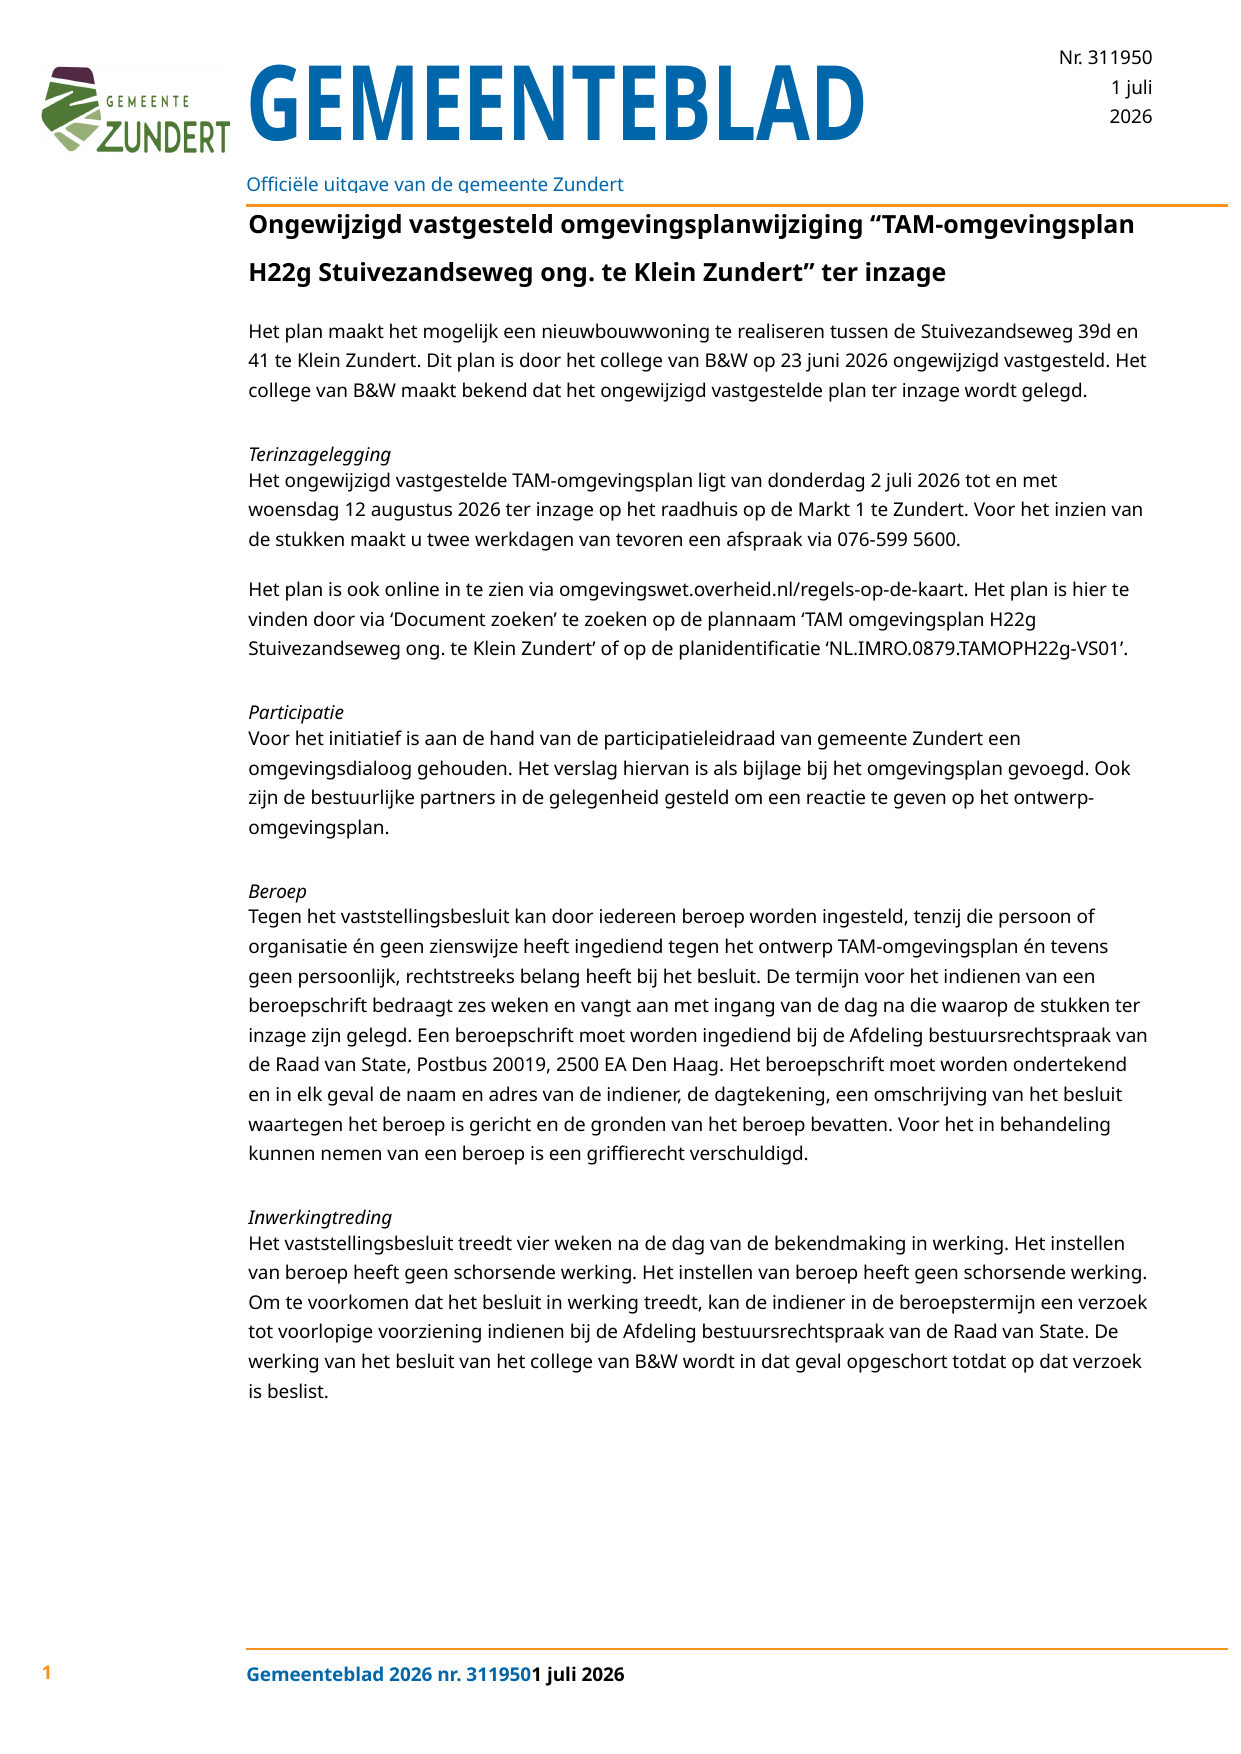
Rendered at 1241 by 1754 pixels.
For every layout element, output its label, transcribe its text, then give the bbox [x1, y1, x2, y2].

text Het vaststellingsbesluit treedt vier weken na de dag van de bekendmaking in werking. Het instellen van beroep heeft geen schorsende werking. Het instellen van beroep heeft geen schorsende werking. Om te voorkomen dat het besluit in werking treedt, kan de indiener in de beroepstermijn een verzoek tot voorlopige voorziening indienen bij de Afdeling bestuursrechtspraak van de Raad van State. De werking van het besluit van het college van B&W wordt in dat geval opgeschort totdat op dat verzoek is beslist. [248, 1230, 1152, 1404]
text Inwerkingtreding [248, 1204, 1152, 1230]
text Tegen het vaststellingsbesluit kan door iedereen beroep worden ingesteld, tenzij die persoon of organisatie én geen zienswijze heeft ingediend tegen het ontwerp TAM-omgevingsplan én tevens geen persoonlijk, rechtstreeks belang heeft bij het besluit. De termijn voor het indienen van een beroepschrift bedraagt zes weken en vangt aan met ingang van de dag na die waarop de stukken ter inzage zijn gelegd. Een beroepschrift moet worden ingediend bij de Afdeling bestuursrechtspraak van de Raad van State, Postbus 20019, 2500 EA Den Haag. Het beroepschrift moet worden ondertekend en in elk geval de naam en adres van de indiener, de dagtekening, een omschrijving van het besluit waartegen het beroep is gericht en de gronden van het beroep bevatten. Voor het in behandeling kunnen nemen van een beroep is een griffierecht verschuldigd. [248, 904, 1152, 1166]
text Het plan maakt het mogelijk een nieuwbouwwoning te realiseren tussen de Stuivezandseweg 39d en 41 te Klein Zundert. Dit plan is door het college van B&W op 23 juni 2026 ongewijzigd vastgesteld. Het college van B&W maakt bekend dat het ongewijzigd vastgestelde plan ter inzage wordt gelegd. [248, 318, 1152, 403]
text Terinzagelegging [248, 441, 1152, 467]
text Voor het initiatief is aan de hand van de participatieleidraad van gemeente Zundert een omgevingsdialoog gehouden. Het verslag hiervan is als bijlage bij het omgevingsplan gevoegd. Ook zijn de bestuurlijke partners in de gelegenheid gesteld om een reactie te geven op het ontwerp-omgevingsplan. [248, 725, 1152, 840]
text Het plan is ook online in te zien via omgevingswet.overheid.nl/regels-op-de-kaart. Het plan is hier te vinden door via ‘Document zoeken’ te zoeken op de plannaam ‘TAM omgevingsplan H22g Stuivezandseweg ong. te Klein Zundert’ of op de planidentificatie ‘NL.IMRO.0879.TAMOPH22g-VS01’. [248, 576, 1152, 661]
text Participatie [248, 699, 1152, 725]
text Ongewijzigd vastgesteld omgevingsplanwijziging “TAM-omgevingsplan H22g Stuivezandseweg ong. te Klein Zundert” ter inzage [248, 207, 1152, 288]
text Het ongewijzigd vastgestelde TAM-omgevingsplan ligt van donderdag 2 juli 2026 tot en met woensdag 12 augustus 2026 ter inzage op het raadhuis op de Markt 1 te Zundert. Voor het inzien van de stukken maakt u twee werkdagen van tevoren een afspraak via 076-599 5600. [248, 467, 1152, 552]
text Beroep [248, 878, 1152, 904]
picture [41, 47, 231, 172]
